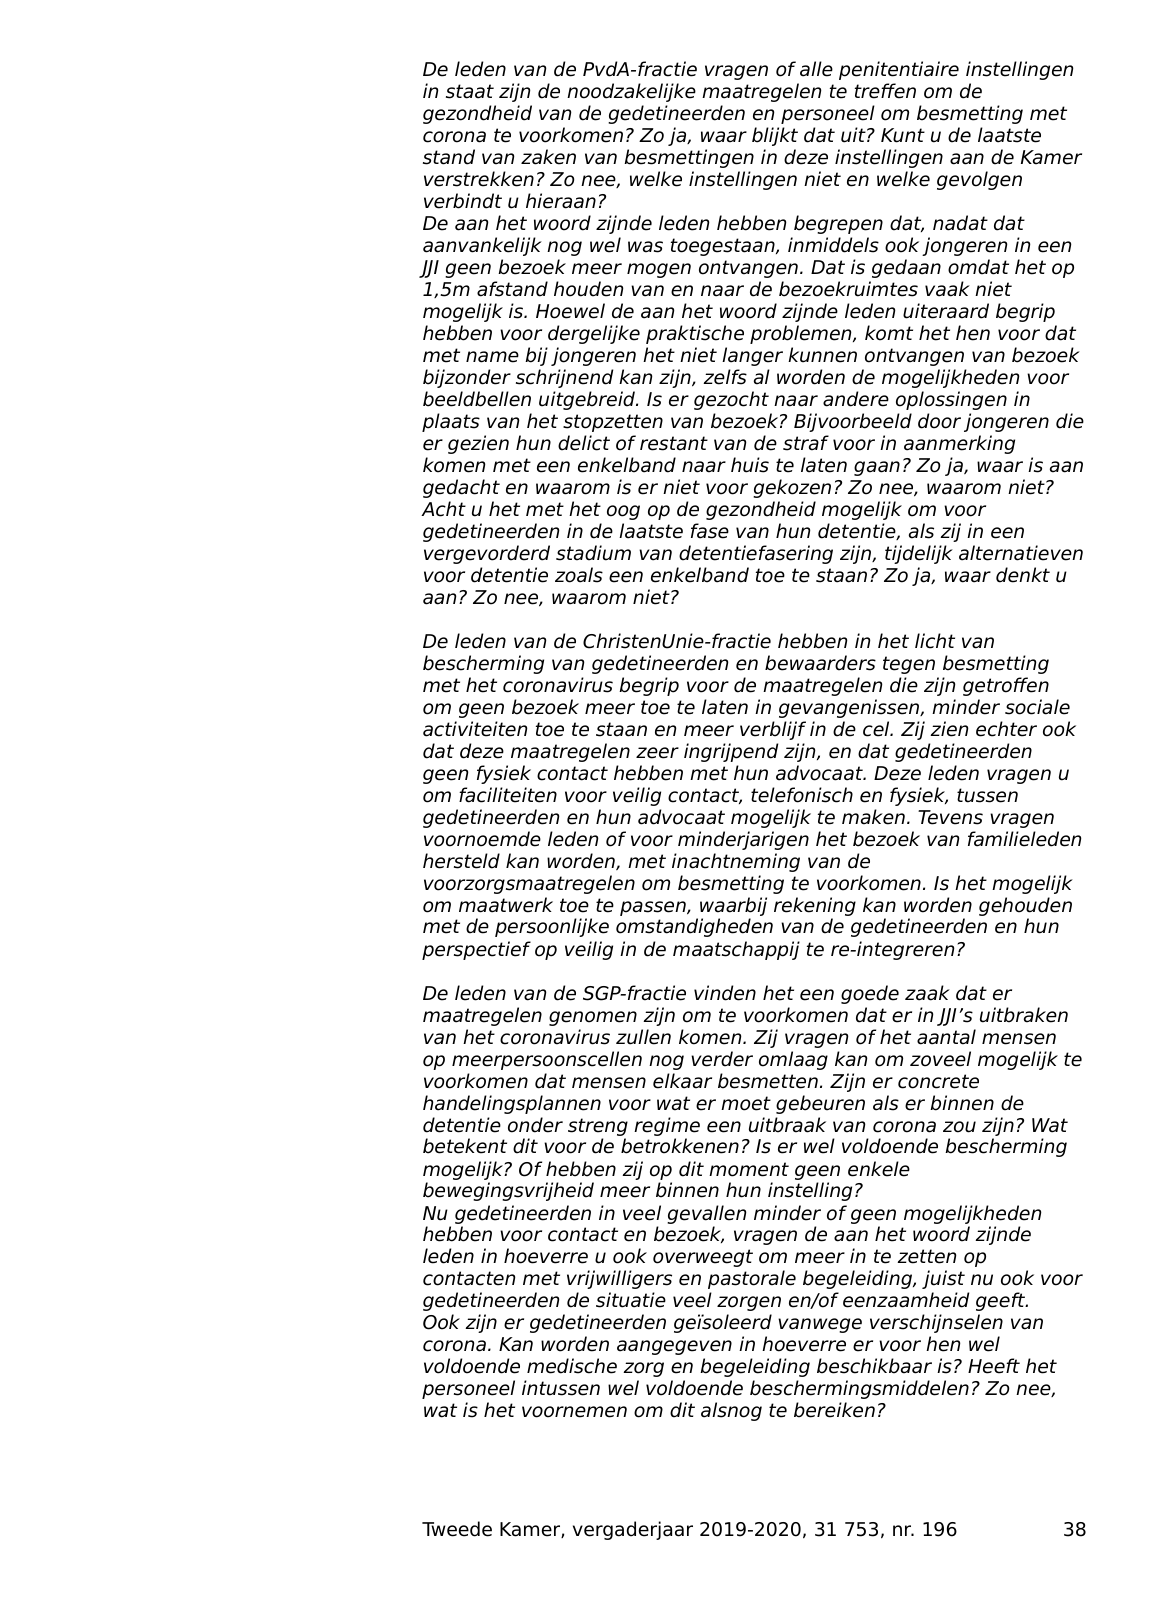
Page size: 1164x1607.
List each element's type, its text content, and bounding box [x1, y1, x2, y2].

text Nu gedetineerden in veel gevallen minder of geen mogelijkheden hebben voor contact en bezoek, vragen de aan het woord zijnde leden in hoeverre u ook overweegt om meer in te zetten op contacten met vrijwilligers en pastorale begeleiding, juist nu ook voor gedetineerden de situatie veel zorgen en/of eenzaamheid geeft. [422, 1202, 1087, 1312]
text De leden van de SGP-fractie vinden het een goede zaak dat er maatregelen genomen zijn om te voorkomen dat er in JJI’s uitbraken van het coronavirus zullen komen. Zij vragen of het aantal mensen op meerpersoonscellen nog verder omlaag kan om zoveel mogelijk te voorkomen dat mensen elkaar besmetten. Zijn er concrete handelingsplannen voor wat er moet gebeuren als er binnen de detentie onder streng regime een uitbraak van corona zou zijn? Wat betekent dit voor de betrokkenen? Is er wel voldoende bescherming mogelijk? Of hebben zij op dit moment geen enkele bewegingsvrijheid meer binnen hun instelling? [422, 983, 1087, 1202]
text Acht u het met het oog op de gezondheid mogelijk om voor gedetineerden in de laatste fase van hun detentie, als zij in een vergevorderd stadium van detentiefasering zijn, tijdelijk alternatieven voor detentie zoals een enkelband toe te staan? Zo ja, waar denkt u aan? Zo nee, waarom niet? [422, 499, 1087, 608]
text De leden van de ChristenUnie-fractie hebben in het licht van bescherming van gedetineerden en bewaarders tegen besmetting met het coronavirus begrip voor de maatregelen die zijn getroffen om geen bezoek meer toe te laten in gevangenissen, minder sociale activiteiten toe te staan en meer verblijf in de cel. Zij zien echter ook dat deze maatregelen zeer ingrijpend zijn, en dat gedetineerden geen fysiek contact hebben met hun advocaat. Deze leden vragen u om faciliteiten voor veilig contact, telefonisch en fysiek, tussen gedetineerden en hun advocaat mogelijk te maken. Tevens vragen voornoemde leden of voor minderjarigen het bezoek van familieleden hersteld kan worden, met inachtneming van de voorzorgsmaatregelen om besmetting te voorkomen. Is het mogelijk om maatwerk toe te passen, waarbij rekening kan worden gehouden met de persoonlijke omstandigheden van de gedetineerden en hun perspectief op veilig in de maatschappij te re-integreren? [422, 631, 1087, 960]
text De aan het woord zijnde leden hebben begrepen dat, nadat dat aanvankelijk nog wel was toegestaan, inmiddels ook jongeren in een JJI geen bezoek meer mogen ontvangen. Dat is gedaan omdat het op 1,5m afstand houden van en naar de bezoekruimtes vaak niet mogelijk is. Hoewel de aan het woord zijnde leden uiteraard begrip hebben voor dergelijke praktische problemen, komt het hen voor dat met name bij jongeren het niet langer kunnen ontvangen van bezoek bijzonder schrijnend kan zijn, zelfs al worden de mogelijkheden voor beeldbellen uitgebreid. Is er gezocht naar andere oplossingen in plaats van het stopzetten van bezoek? Bijvoorbeeld door jongeren die er gezien hun delict of restant van de straf voor in aanmerking komen met een enkelband naar huis te laten gaan? Zo ja, waar is aan gedacht en waarom is er niet voor gekozen? Zo nee, waarom niet? [422, 213, 1087, 499]
text De leden van de PvdA-fractie vragen of alle penitentiaire instellingen in staat zijn de noodzakelijke maatregelen te treffen om de gezondheid van de gedetineerden en personeel om besmetting met corona te voorkomen? Zo ja, waar blijkt dat uit? Kunt u de laatste stand van zaken van besmettingen in deze instellingen aan de Kamer verstrekken? Zo nee, welke instellingen niet en welke gevolgen verbindt u hieraan? [422, 59, 1087, 213]
text Ook zijn er gedetineerden geïsoleerd vanwege verschijnselen van corona. Kan worden aangegeven in hoeverre er voor hen wel voldoende medische zorg en begeleiding beschikbaar is? Heeft het personeel intussen wel voldoende beschermingsmiddelen? Zo nee, wat is het voornemen om dit alsnog te bereiken? [422, 1312, 1087, 1422]
